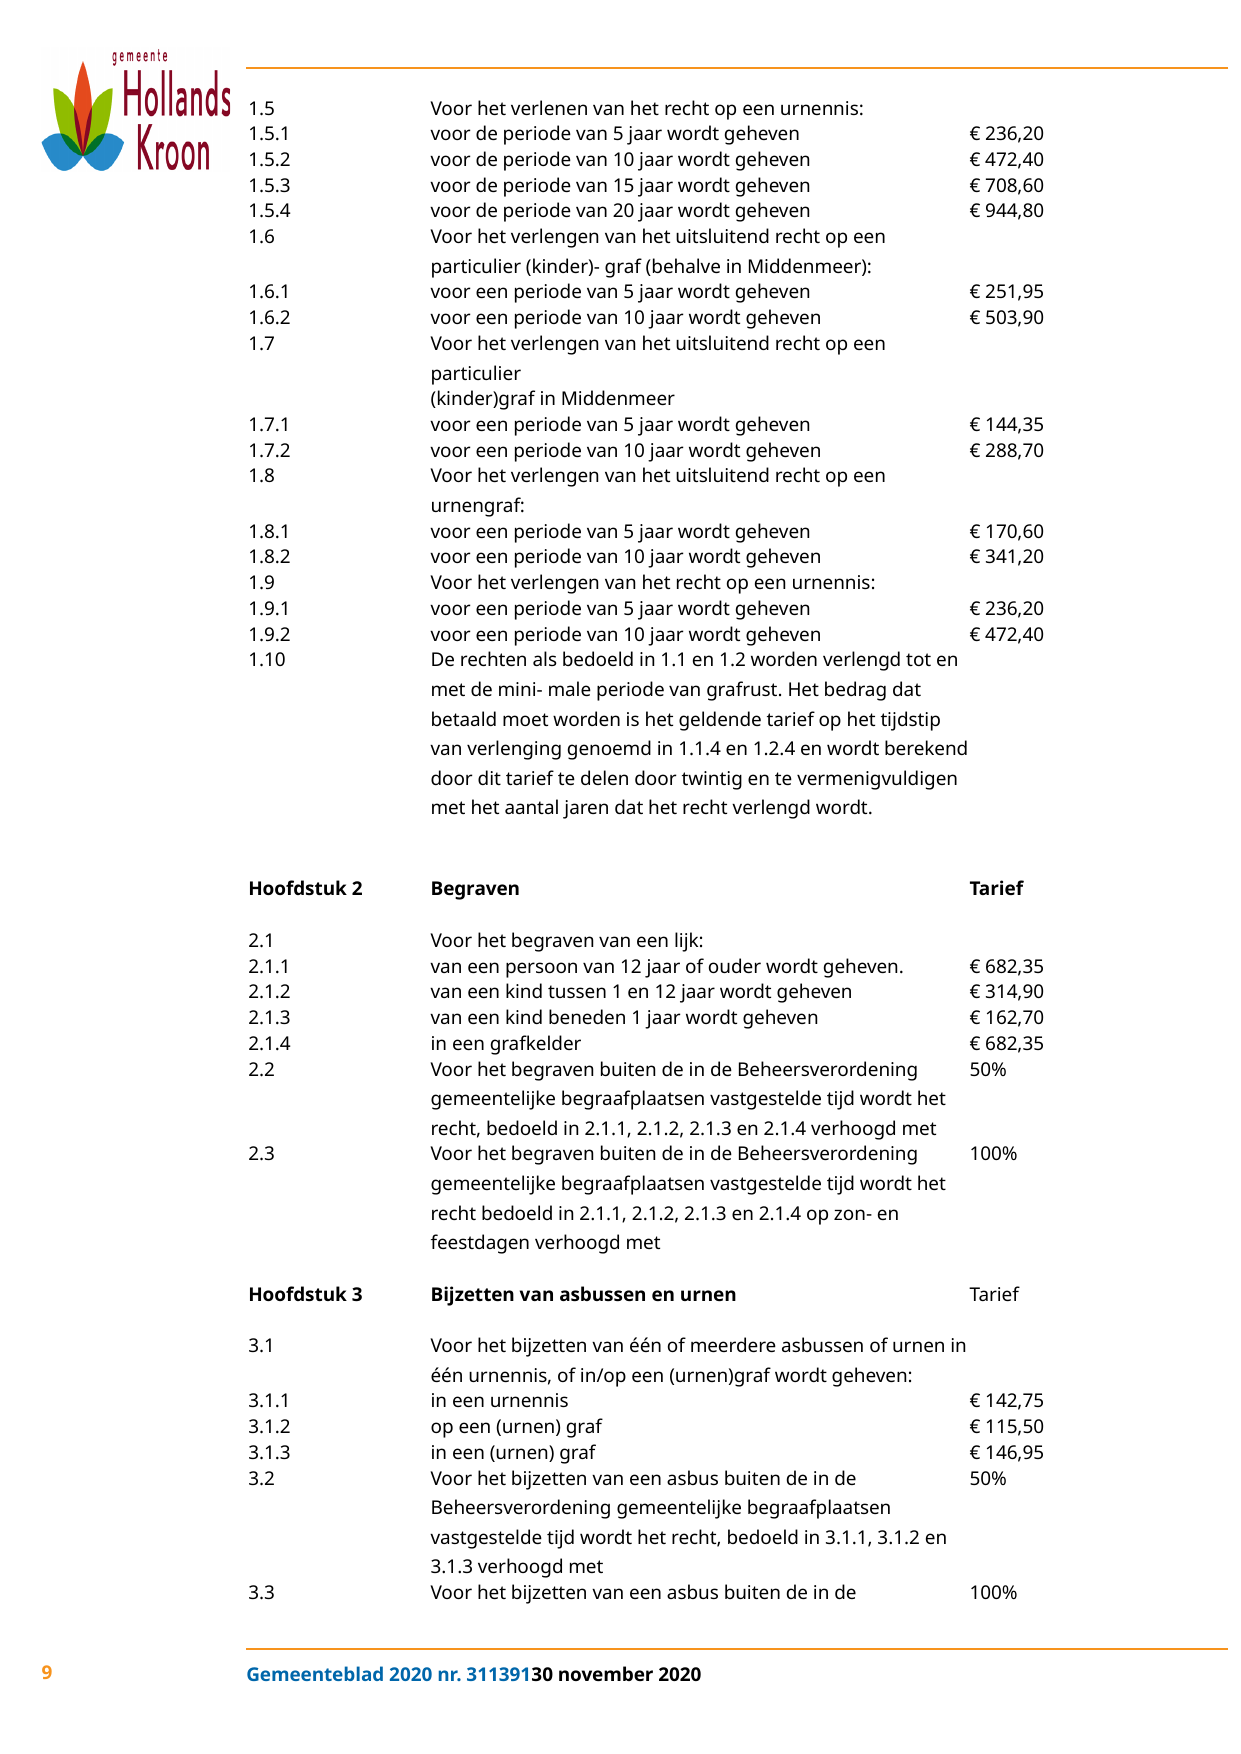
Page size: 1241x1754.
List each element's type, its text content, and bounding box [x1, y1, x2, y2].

table_cell Voor het begraven van een lijk: [430, 927, 969, 953]
table_cell van een kind beneden 1 jaar wordt geheven [430, 1004, 969, 1030]
table_cell Hoofdstuk 3 [248, 1281, 430, 1307]
table_cell Voor het verlengen van het recht op een urnennis: [430, 570, 969, 595]
table_cell € 944,80 [969, 198, 1152, 223]
table_cell [430, 901, 969, 927]
table_cell 100% [969, 1141, 1152, 1255]
table_cell 2.1.4 [248, 1030, 430, 1056]
table_cell 1.9 [248, 570, 430, 595]
table_cell € 236,20 [969, 595, 1152, 621]
table_cell 2.3 [248, 1141, 430, 1255]
table_cell 1.5 [248, 95, 430, 121]
table_cell [969, 1307, 1152, 1332]
table_cell [969, 330, 1152, 386]
table_cell 3.2 [248, 1465, 430, 1579]
table_cell 3.1.3 [248, 1439, 430, 1465]
table_cell Begraven [430, 876, 969, 901]
table_cell € 115,50 [969, 1413, 1152, 1439]
table_cell voor de periode van 5 jaar wordt geheven [430, 121, 969, 146]
table_cell Voor het begraven buiten de in de Beheersverordening gemeentelijke begraafplaatsen vastgestelde tijd wordt het recht bedoeld in 2.1.1, 2.1.2, 2.1.3 en 2.1.4 op zon- en feestdagen verhoogd met [430, 1141, 969, 1255]
table_cell [248, 850, 430, 876]
table_cell 1.8 [248, 463, 430, 518]
table_cell voor een periode van 5 jaar wordt geheven [430, 279, 969, 304]
table_cell voor een periode van 10 jaar wordt geheven [430, 437, 969, 463]
table_cell op een (urnen) graf [430, 1413, 969, 1439]
table_cell Bijzetten van asbussen en urnen [430, 1281, 969, 1307]
table_cell 1.7.2 [248, 437, 430, 463]
table_cell 100% [969, 1579, 1152, 1605]
table_cell [969, 386, 1152, 411]
table_cell € 472,40 [969, 621, 1152, 647]
table_cell € 251,95 [969, 279, 1152, 304]
table_cell € 142,75 [969, 1388, 1152, 1413]
table_cell € 162,70 [969, 1004, 1152, 1030]
table_cell € 472,40 [969, 146, 1152, 172]
table_cell € 314,90 [969, 979, 1152, 1004]
table_cell voor een periode van 10 jaar wordt geheven [430, 544, 969, 569]
table_cell 1.6 [248, 224, 430, 279]
table_cell [430, 1255, 969, 1281]
table_cell € 503,90 [969, 305, 1152, 330]
table_cell 1.6.2 [248, 305, 430, 330]
table_cell € 170,60 [969, 518, 1152, 544]
table_cell € 682,35 [969, 953, 1152, 978]
table_cell van een kind tussen 1 en 12 jaar wordt geheven [430, 979, 969, 1004]
table_cell Voor het verlenen van het recht op een urnennis: [430, 95, 969, 121]
table_cell € 341,20 [969, 544, 1152, 569]
table_cell Voor het verlengen van het uitsluitend recht op een particulier [430, 330, 969, 386]
table_cell [969, 570, 1152, 595]
table_cell voor een periode van 5 jaar wordt geheven [430, 595, 969, 621]
table_cell 2.2 [248, 1056, 430, 1141]
table_cell [969, 1332, 1152, 1388]
table_cell 2.1.1 [248, 953, 430, 978]
table_cell Voor het begraven buiten de in de Beheersverordening gemeentelijke begraafplaatsen vastgestelde tijd wordt het recht, bedoeld in 2.1.1, 2.1.2, 2.1.3 en 2.1.4 verhoogd met [430, 1056, 969, 1141]
table_cell € 146,95 [969, 1439, 1152, 1465]
table_cell voor een periode van 5 jaar wordt geheven [430, 411, 969, 437]
table_cell [248, 1255, 430, 1281]
table_cell [969, 224, 1152, 279]
table_cell 1.5.2 [248, 146, 430, 172]
table_cell [430, 850, 969, 876]
table_cell 2.1 [248, 927, 430, 953]
table_cell 2.1.3 [248, 1004, 430, 1030]
table_cell 1.7 [248, 330, 430, 386]
table_cell [969, 647, 1152, 850]
table_cell 1.8.1 [248, 518, 430, 544]
table_cell voor de periode van 20 jaar wordt geheven [430, 198, 969, 223]
table_cell 50% [969, 1056, 1152, 1141]
table_cell voor de periode van 15 jaar wordt geheven [430, 172, 969, 198]
table_cell 2.1.2 [248, 979, 430, 1004]
table_cell Tarief [969, 1281, 1152, 1307]
table_cell [248, 386, 430, 411]
table_cell € 682,35 [969, 1030, 1152, 1056]
table_cell € 236,20 [969, 121, 1152, 146]
table_cell Voor het bijzetten van één of meerdere asbussen of urnen in één urnennis, of in/op een (urnen)graf wordt geheven: [430, 1332, 969, 1388]
table_cell € 288,70 [969, 437, 1152, 463]
table_cell [969, 95, 1152, 121]
table_cell [430, 1307, 969, 1332]
table_cell [969, 463, 1152, 518]
table_cell in een (urnen) graf [430, 1439, 969, 1465]
table_cell 1.5.1 [248, 121, 430, 146]
table_cell [969, 850, 1152, 876]
table_cell voor een periode van 5 jaar wordt geheven [430, 518, 969, 544]
table_cell 3.1.2 [248, 1413, 430, 1439]
table_cell € 144,35 [969, 411, 1152, 437]
table_cell (kinder)graf in Middenmeer [430, 386, 969, 411]
table_cell Tarief [969, 876, 1152, 901]
table_cell 1.6.1 [248, 279, 430, 304]
table_cell 1.5.3 [248, 172, 430, 198]
table_cell 1.9.2 [248, 621, 430, 647]
table_cell Hoofdstuk 2 [248, 876, 430, 901]
table_cell [248, 1307, 430, 1332]
table_cell Voor het verlengen van het uitsluitend recht op een particulier (kinder)- graf (behalve in Middenmeer): [430, 224, 969, 279]
table_cell voor de periode van 10 jaar wordt geheven [430, 146, 969, 172]
table_cell 50% [969, 1465, 1152, 1579]
table_cell in een urnennis [430, 1388, 969, 1413]
table_cell € 708,60 [969, 172, 1152, 198]
table_cell 3.1.1 [248, 1388, 430, 1413]
table_cell voor een periode van 10 jaar wordt geheven [430, 305, 969, 330]
table_cell van een persoon van 12 jaar of ouder wordt geheven. [430, 953, 969, 978]
table_cell 1.5.4 [248, 198, 430, 223]
table_cell voor een periode van 10 jaar wordt geheven [430, 621, 969, 647]
table_cell 1.8.2 [248, 544, 430, 569]
table_cell 1.9.1 [248, 595, 430, 621]
table_cell 3.1 [248, 1332, 430, 1388]
table_cell in een grafkelder [430, 1030, 969, 1056]
table_cell Voor het bijzetten van een asbus buiten de in de [430, 1579, 969, 1605]
table_cell [969, 927, 1152, 953]
table_cell [248, 901, 430, 927]
table_cell De rechten als bedoeld in 1.1 en 1.2 worden verlengd tot en met de mini- male periode van grafrust. Het bedrag dat betaald moet worden is het geldende tarief op het tijdstip van verlenging genoemd in 1.1.4 en 1.2.4 en wordt berekend door dit tarief te delen door twintig en te vermenigvuldigen met het aantal jaren dat het recht verlengd wordt. [430, 647, 969, 850]
table_cell Voor het verlengen van het uitsluitend recht op een urnengraf: [430, 463, 969, 518]
table_cell [969, 901, 1152, 927]
table_cell [969, 1255, 1152, 1281]
table_cell Voor het bijzetten van een asbus buiten de in de Beheersverordening gemeentelijke begraafplaatsen vastgestelde tijd wordt het recht, bedoeld in 3.1.1, 3.1.2 en 3.1.3 verhoogd met [430, 1465, 969, 1579]
picture [41, 47, 231, 172]
table_cell 1.7.1 [248, 411, 430, 437]
table_cell 1.10 [248, 647, 430, 850]
table_cell 3.3 [248, 1579, 430, 1605]
